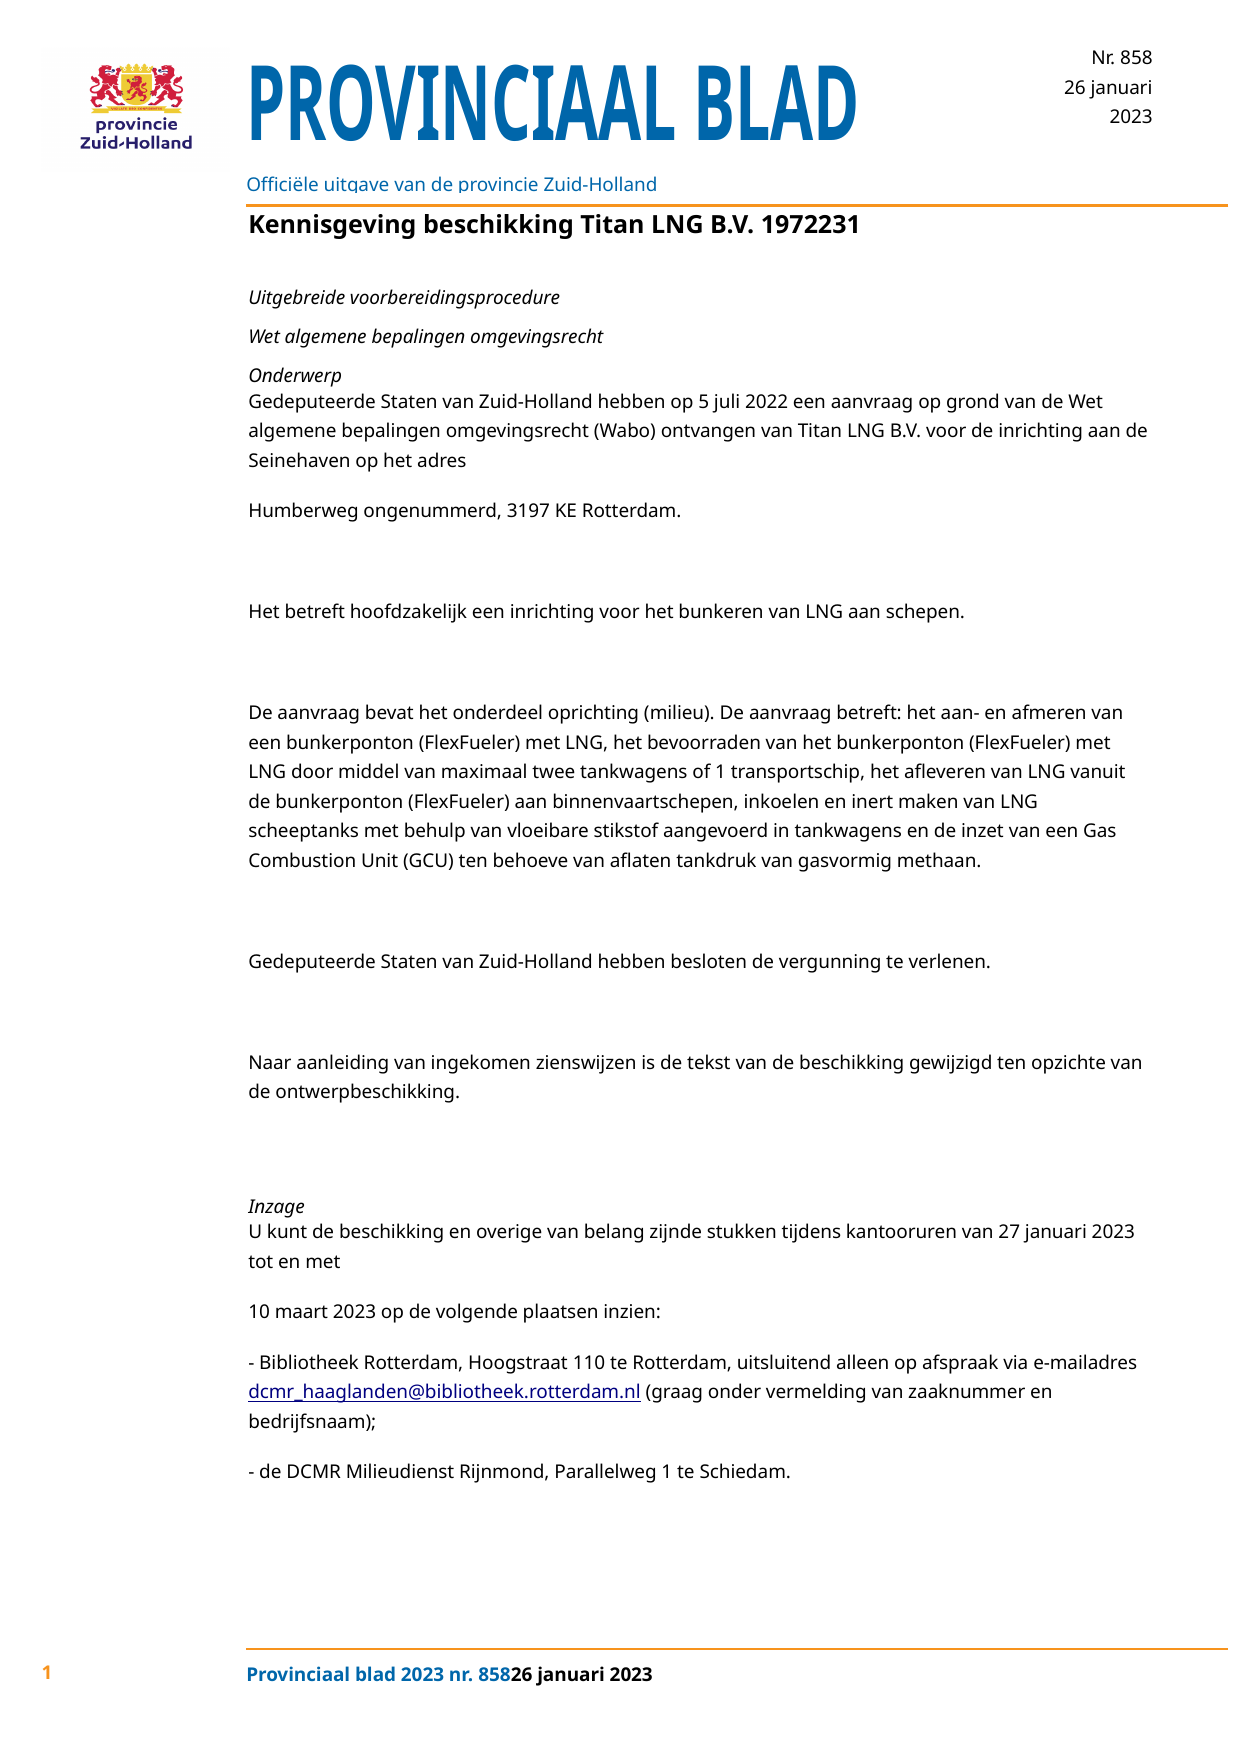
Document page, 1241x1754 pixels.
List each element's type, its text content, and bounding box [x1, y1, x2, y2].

text Naar aanleiding van ingekomen zienswijzen is de tekst van de beschikking gewijzigd ten opzichte van de ontwerpbeschikking. [248, 1049, 1152, 1104]
text U kunt de beschikking en overige van belang zijnde stukken tijdens kantooruren van 27 januari 2023 tot en met [248, 1219, 1152, 1274]
text Kennisgeving beschikking Titan LNG B.V. 1972231 [248, 207, 1152, 241]
text - de DCMR Milieudienst Rijnmond, Parallelweg 1 te Schiedam. [248, 1459, 1152, 1484]
text De aanvraag bevat het onderdeel oprichting (milieu). De aanvraag betreft: het aan- en afmeren van een bunkerponton (FlexFueler) met LNG, het bevoorraden van het bunkerponton (FlexFueler) met LNG door middel van maximaal twee tankwagens of 1 transportschip, het afleveren van LNG vanuit de bunkerponton (FlexFueler) aan binnenvaartschepen, inkoelen en inert maken van LNG scheeptanks met behulp van vloeibare stikstof aangevoerd in tankwagens en de inzet van een Gas Combustion Unit (GCU) ten behoeve van aflaten tankdruk van gasvormig methaan. [248, 699, 1152, 873]
text Het betreft hoofdzakelijk een inrichting voor het bunkeren van LNG aan schepen. [248, 598, 1152, 624]
text Onderwerp [248, 362, 1152, 388]
text Humberweg ongenummerd, 3197 KE Rotterdam. [248, 498, 1152, 523]
text Gedeputeerde Staten van Zuid-Holland hebben besloten de vergunning te verlenen. [248, 948, 1152, 974]
text Inzage [248, 1193, 1152, 1219]
text Uitgebreide voorbereidingsprocedure [248, 284, 1152, 309]
text Wet algemene bepalingen omgevingsrecht [248, 323, 1152, 349]
text - Bibliotheek Rotterdam, Hoogstraat 110 te Rotterdam, uitsluitend alleen op afspraak via e-mailadres dcmr_haaglanden@bibliotheek.rotterdam.nl (graag onder vermelding van zaaknummer en bedrijfsnaam); [248, 1349, 1152, 1434]
text Gedeputeerde Staten van Zuid-Holland hebben op 5 juli 2022 een aanvraag op grond van de Wet algemene bepalingen omgevingsrecht (Wabo) ontvangen van Titan LNG B.V. voor de inrichting aan de Seinehaven op het adres [248, 388, 1152, 473]
picture [41, 47, 231, 172]
text 10 maart 2023 op de volgende plaatsen inzien: [248, 1299, 1152, 1324]
